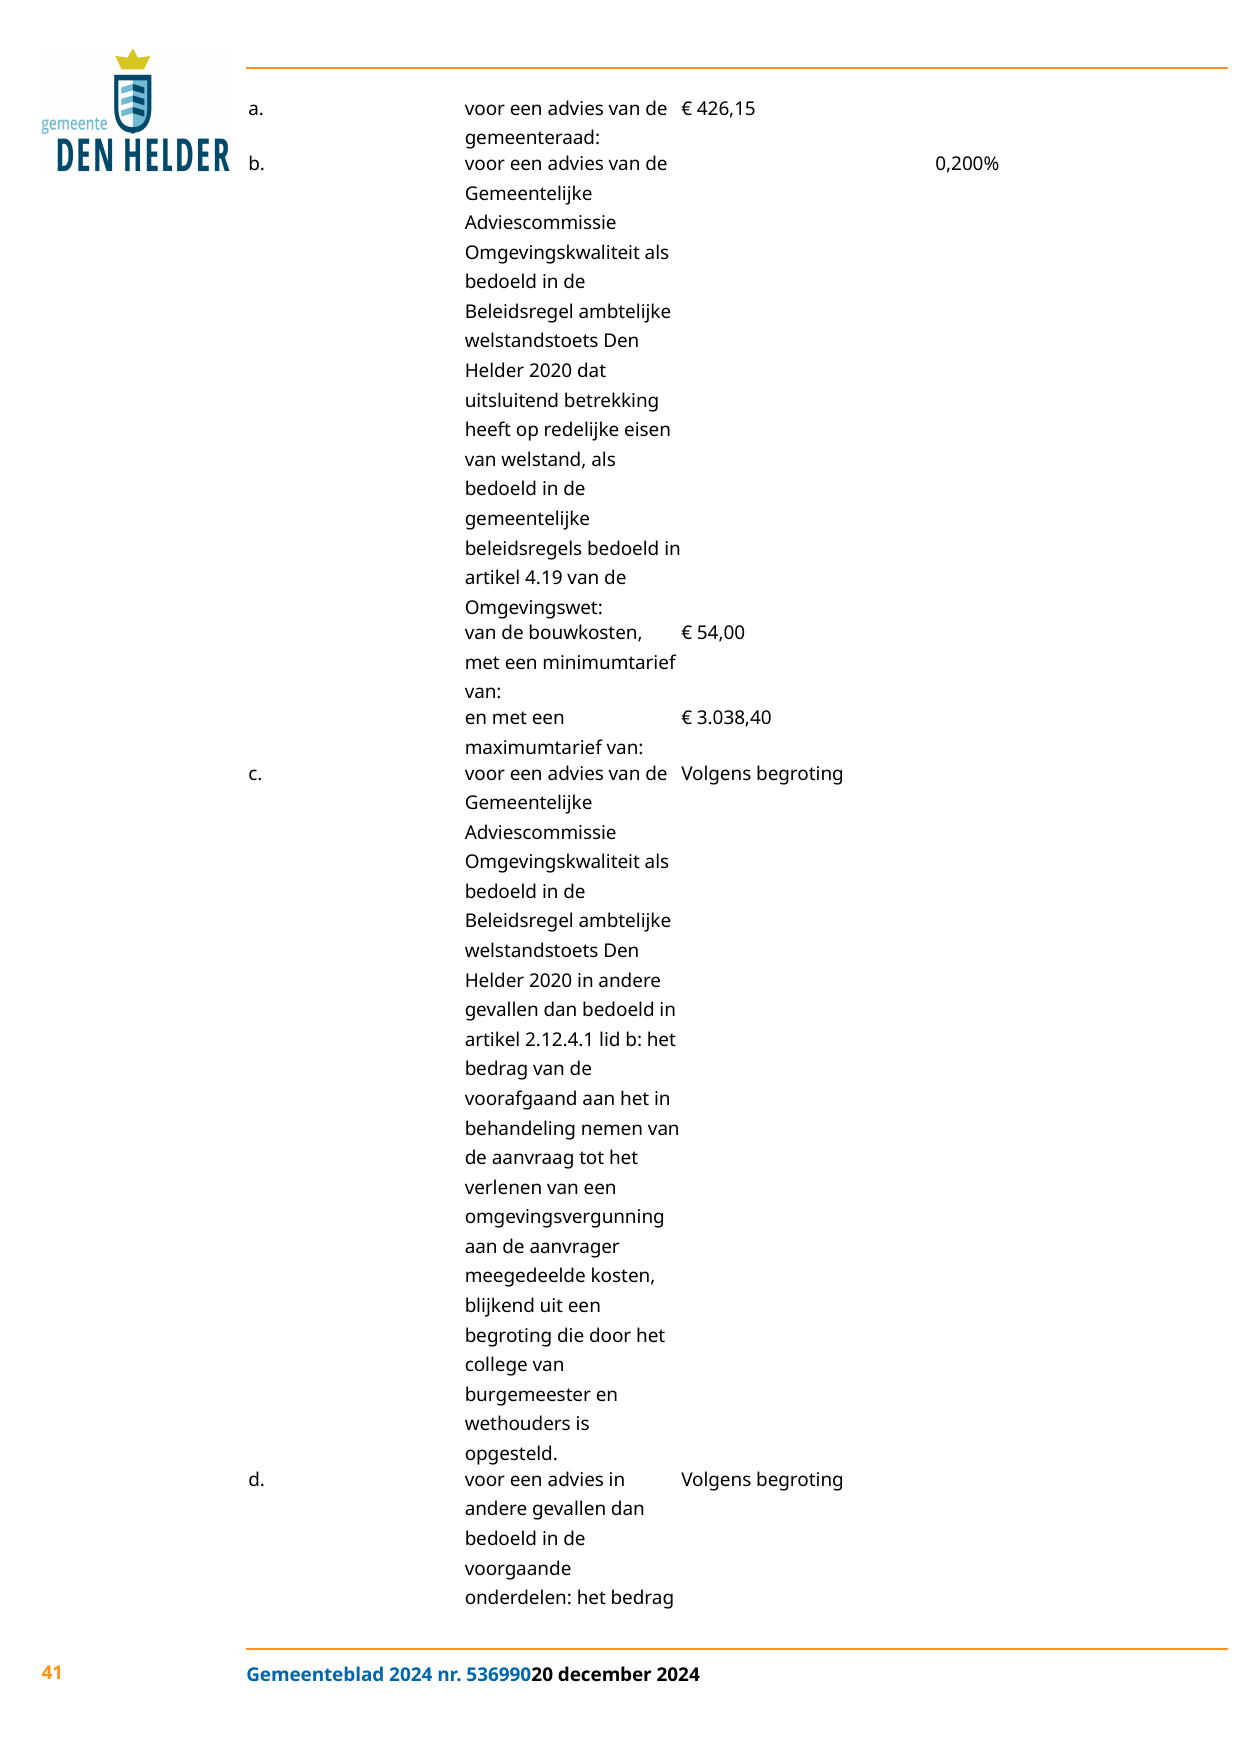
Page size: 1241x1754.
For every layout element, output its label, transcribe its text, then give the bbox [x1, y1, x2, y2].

picture [182, 144, 187, 165]
table_cell a. [248, 95, 464, 150]
table_cell € 426,15 [681, 95, 935, 150]
picture [41, 47, 231, 172]
picture [100, 154, 106, 172]
table_cell [935, 1466, 1152, 1610]
table_cell van de bouwkosten, met een minimumtarief van: [465, 620, 681, 704]
table_cell d. [248, 1466, 464, 1610]
table_cell [248, 705, 464, 760]
table_cell [681, 150, 935, 619]
table_cell [935, 95, 1152, 150]
table_cell en met een maximumtarief van: [465, 705, 681, 760]
picture [63, 144, 68, 165]
table_cell voor een advies van de Gemeentelijke Adviescommissie Omgevingskwaliteit als bedoeld in de Beleidsregel ambtelijke welstandstoets Den Helder 2020 dat uitsluitend betrekking heeft op redelijke eisen van welstand, als bedoeld in de gemeentelijke beleidsregels bedoeld in artikel 4.19 van de Omgevingswet: [465, 150, 681, 619]
table_cell [935, 620, 1152, 704]
table_cell [248, 620, 464, 704]
table_cell 0,200% [935, 150, 1152, 619]
picture [130, 157, 135, 172]
table_cell Volgens begroting [681, 1466, 935, 1610]
table_cell voor een advies van de Gemeentelijke Adviescommissie Omgevingskwaliteit als bedoeld in de Beleidsregel ambtelijke welstandstoets Den Helder 2020 in andere gevallen dan bedoeld in artikel 2.12.4.1 lid b: het bedrag van de voorafgaand aan het in behandeling nemen van de aanvraag tot het verlenen van een omgevingsvergunning aan de aanvrager meegedeelde kosten, blijkend uit een begroting die door het college van burgemeester en wethouders is opgesteld. [465, 760, 681, 1466]
table_cell [935, 705, 1152, 760]
picture [220, 160, 224, 172]
table_cell voor een advies in andere gevallen dan bedoeld in de voorgaande onderdelen: het bedrag [465, 1466, 681, 1610]
table_cell Volgens begroting [681, 760, 935, 1466]
table_cell [935, 760, 1152, 1466]
table_cell b. [248, 150, 464, 619]
table_cell € 54,00 [681, 620, 935, 704]
table_cell voor een advies van de gemeenteraad: [465, 95, 681, 150]
table_cell c. [248, 760, 464, 1466]
table_cell € 3.038,40 [681, 705, 935, 760]
